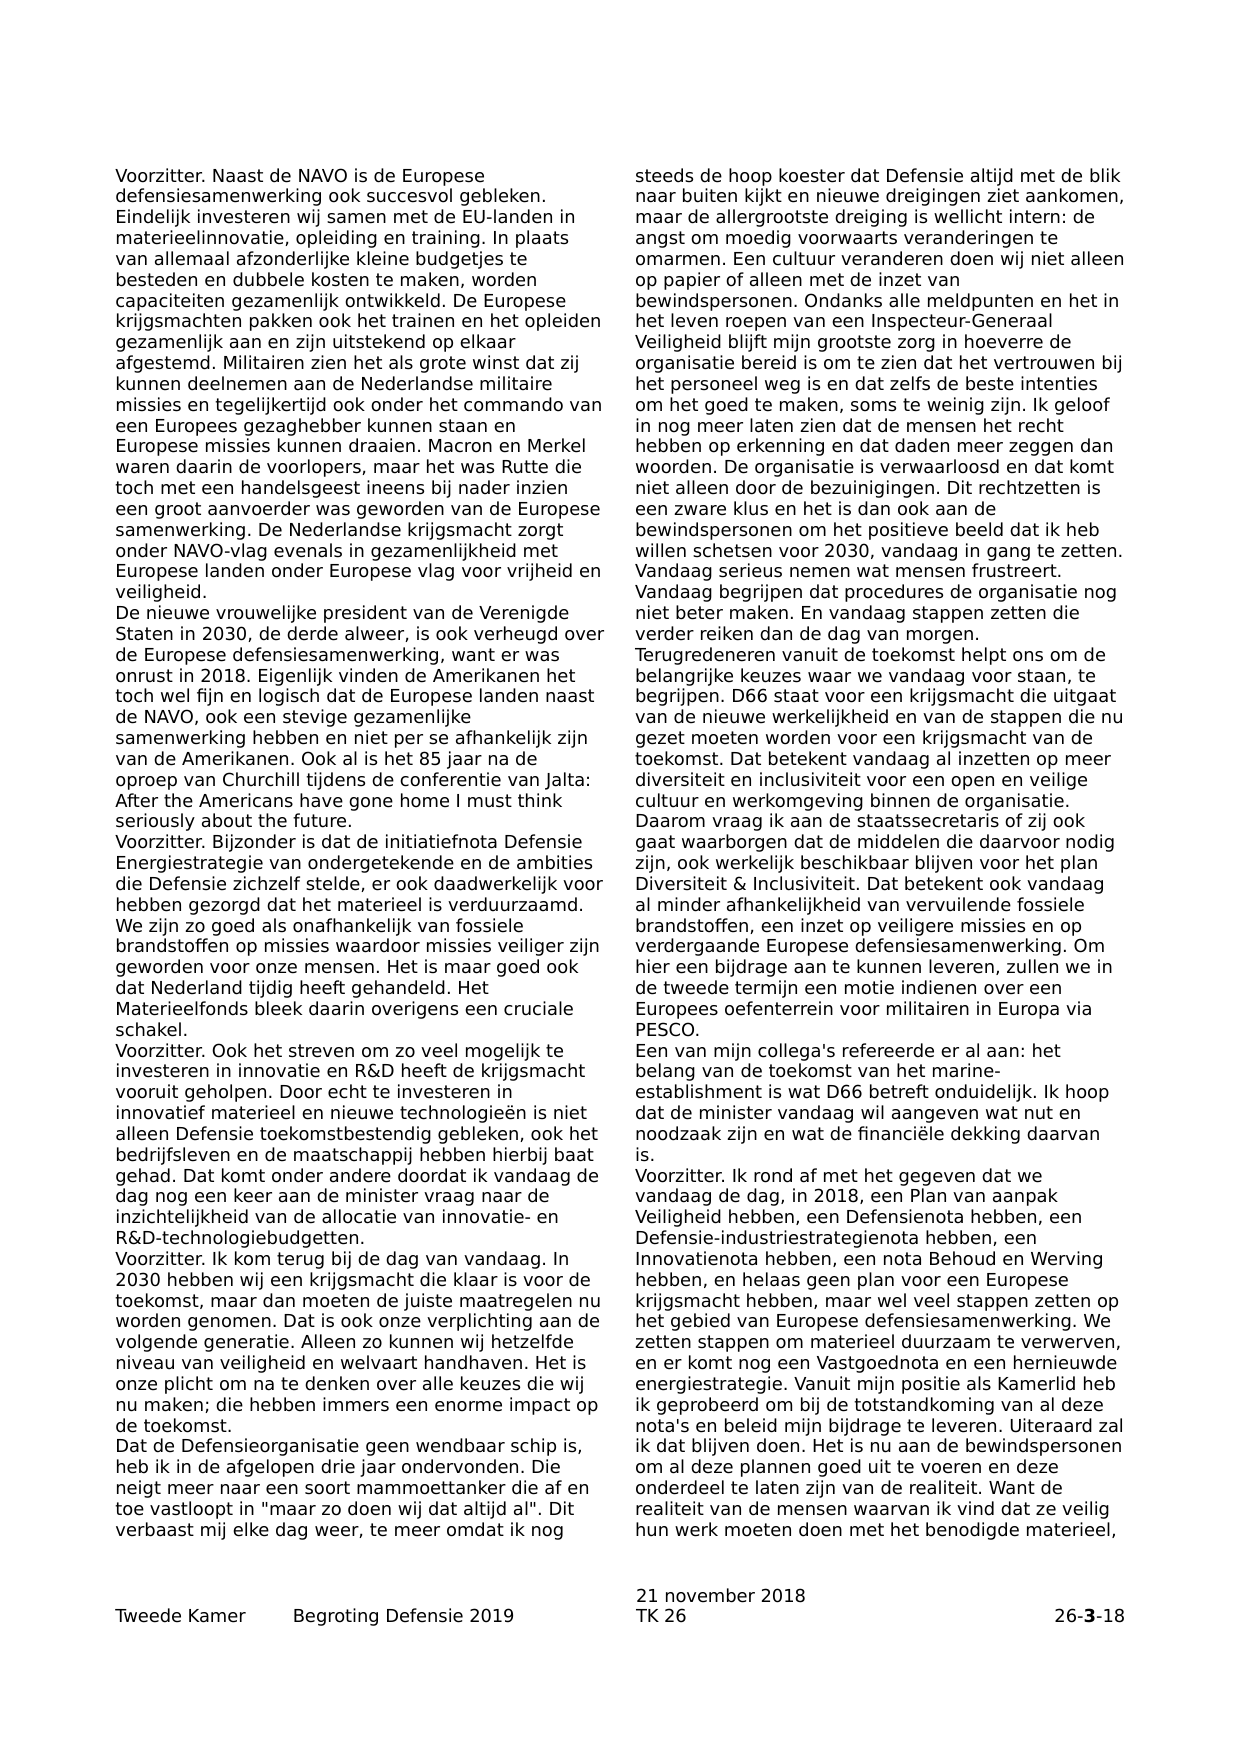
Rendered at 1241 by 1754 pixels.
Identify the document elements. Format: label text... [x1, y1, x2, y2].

text Dat de Defensieorganisatie geen wendbaar schip is, heb ik in de afgelopen drie jaar ondervonden. Die neigt meer naar een soort mammoettanker die af en toe vastloopt in "maar zo doen wij dat altijd al". Dit verbaast mij elke dag weer, te meer omdat ik nog [115, 1436, 605, 1540]
text Voorzitter. Ik rond af met het gegeven dat we vandaag de dag, in 2018, een Plan van aanpak Veiligheid hebben, een Defensienota hebben, een Defensie-industriestrategienota hebben, een Innovatienota hebben, een nota Behoud en Werving hebben, en helaas geen plan voor een Europese krijgsmacht hebben, maar wel veel stappen zetten op het gebied van Europese defensiesamenwerking. We zetten stappen om materieel duurzaam te verwerven, en er komt nog een Vastgoednota en een hernieuwde energiestrategie. Vanuit mijn positie als Kamerlid heb ik geprobeerd om bij de totstandkoming van al deze nota's en beleid mijn bijdrage te leveren. Uiteraard zal ik dat blijven doen. Het is nu aan de bewindspersonen om al deze plannen goed uit te voeren en deze onderdeel te laten zijn van de realiteit. Want de realiteit van de mensen waarvan ik vind dat ze veilig hun werk moeten doen met het benodigde materieel, [635, 1165, 1125, 1540]
text Een van mijn collega's refereerde er al aan: het belang van de toekomst van het marine-establishment is wat D66 betreft onduidelijk. Ik hoop dat de minister vandaag wil aangeven wat nut en noodzaak zijn en wat de financiële dekking daarvan is. [635, 1040, 1125, 1165]
text Voorzitter. Naast de NAVO is de Europese defensiesamenwerking ook succesvol gebleken. Eindelijk investeren wij samen met de EU-landen in materieelinnovatie, opleiding en training. In plaats van allemaal afzonderlijke kleine budgetjes te besteden en dubbele kosten te maken, worden capaciteiten gezamenlijk ontwikkeld. De Europese krijgsmachten pakken ook het trainen en het opleiden gezamenlijk aan en zijn uitstekend op elkaar afgestemd. Militairen zien het als grote winst dat zij kunnen deelnemen aan de Nederlandse militaire missies en tegelijkertijd ook onder het commando van een Europees gezaghebber kunnen staan en Europese missies kunnen draaien. Macron en Merkel waren daarin de voorlopers, maar het was Rutte die toch met een handelsgeest ineens bij nader inzien een groot aanvoerder was geworden van de Europese samenwerking. De Nederlandse krijgsmacht zorgt onder NAVO-vlag evenals in gezamenlijkheid met Europese landen onder Europese vlag voor vrijheid en veiligheid. [115, 165, 605, 603]
text Voorzitter. Bijzonder is dat de initiatiefnota Defensie Energiestrategie van ondergetekende en de ambities die Defensie zichzelf stelde, er ook daadwerkelijk voor hebben gezorgd dat het materieel is verduurzaamd. We zijn zo goed als onafhankelijk van fossiele brandstoffen op missies waardoor missies veiliger zijn geworden voor onze mensen. Het is maar goed ook dat Nederland tijdig heeft gehandeld. Het Materieelfonds bleek daarin overigens een cruciale schakel. [115, 832, 605, 1040]
text De nieuwe vrouwelijke president van de Verenigde Staten in 2030, de derde alweer, is ook verheugd over de Europese defensiesamenwerking, want er was onrust in 2018. Eigenlijk vinden de Amerikanen het toch wel fijn en logisch dat de Europese landen naast de NAVO, ook een stevige gezamenlijke samenwerking hebben en niet per se afhankelijk zijn van de Amerikanen. Ook al is het 85 jaar na de oproep van Churchill tijdens de conferentie van Jalta: After the Americans have gone home I must think seriously about the future. [115, 603, 605, 832]
text Voorzitter. Ook het streven om zo veel mogelijk te investeren in innovatie en R&D heeft de krijgsmacht vooruit geholpen. Door echt te investeren in innovatief materieel en nieuwe technologieën is niet alleen Defensie toekomstbestendig gebleken, ook het bedrijfsleven en de maatschappij hebben hierbij baat gehad. Dat komt onder andere doordat ik vandaag de dag nog een keer aan de minister vraag naar de inzichtelijkheid van de allocatie van innovatie- en R&D-technologiebudgetten. [115, 1040, 605, 1249]
text Voorzitter. Ik kom terug bij de dag van vandaag. In 2030 hebben wij een krijgsmacht die klaar is voor de toekomst, maar dan moeten de juiste maatregelen nu worden genomen. Dat is ook onze verplichting aan de volgende generatie. Alleen zo kunnen wij hetzelfde niveau van veiligheid en welvaart handhaven. Het is onze plicht om na te denken over alle keuzes die wij nu maken; die hebben immers een enorme impact op de toekomst. [115, 1249, 605, 1436]
text steeds de hoop koester dat Defensie altijd met de blik naar buiten kijkt en nieuwe dreigingen ziet aankomen, maar de allergrootste dreiging is wellicht intern: de angst om moedig voorwaarts veranderingen te omarmen. Een cultuur veranderen doen wij niet alleen op papier of alleen met de inzet van bewindspersonen. Ondanks alle meldpunten en het in het leven roepen van een Inspecteur-Generaal Veiligheid blijft mijn grootste zorg in hoeverre de organisatie bereid is om te zien dat het vertrouwen bij het personeel weg is en dat zelfs de beste intenties om het goed te maken, soms te weinig zijn. Ik geloof in nog meer laten zien dat de mensen het recht hebben op erkenning en dat daden meer zeggen dan woorden. De organisatie is verwaarloosd en dat komt niet alleen door de bezuinigingen. Dit rechtzetten is een zware klus en het is dan ook aan de bewindspersonen om het positieve beeld dat ik heb willen schetsen voor 2030, vandaag in gang te zetten. Vandaag serieus nemen wat mensen frustreert. Vandaag begrijpen dat procedures de organisatie nog niet beter maken. En vandaag stappen zetten die verder reiken dan de dag van morgen. Terugredeneren vanuit de toekomst helpt ons om de belangrijke keuzes waar we vandaag voor staan, te begrijpen. D66 staat voor een krijgsmacht die uitgaat van de nieuwe werkelijkheid en van de stappen die nu gezet moeten worden voor een krijgsmacht van de toekomst. Dat betekent vandaag al inzetten op meer diversiteit en inclusiviteit voor een open en veilige cultuur en werkomgeving binnen de organisatie. Daarom vraag ik aan de staatssecretaris of zij ook gaat waarborgen dat de middelen die daarvoor nodig zijn, ook werkelijk beschikbaar blijven voor het plan Diversiteit & Inclusiviteit. Dat betekent ook vandaag al minder afhankelijkheid van vervuilende fossiele brandstoffen, een inzet op veiligere missies en op verdergaande Europese defensiesamenwerking. Om hier een bijdrage aan te kunnen leveren, zullen we in de tweede termijn een motie indienen over een Europees oefenterrein voor militairen in Europa via PESCO. [635, 165, 1125, 1040]
